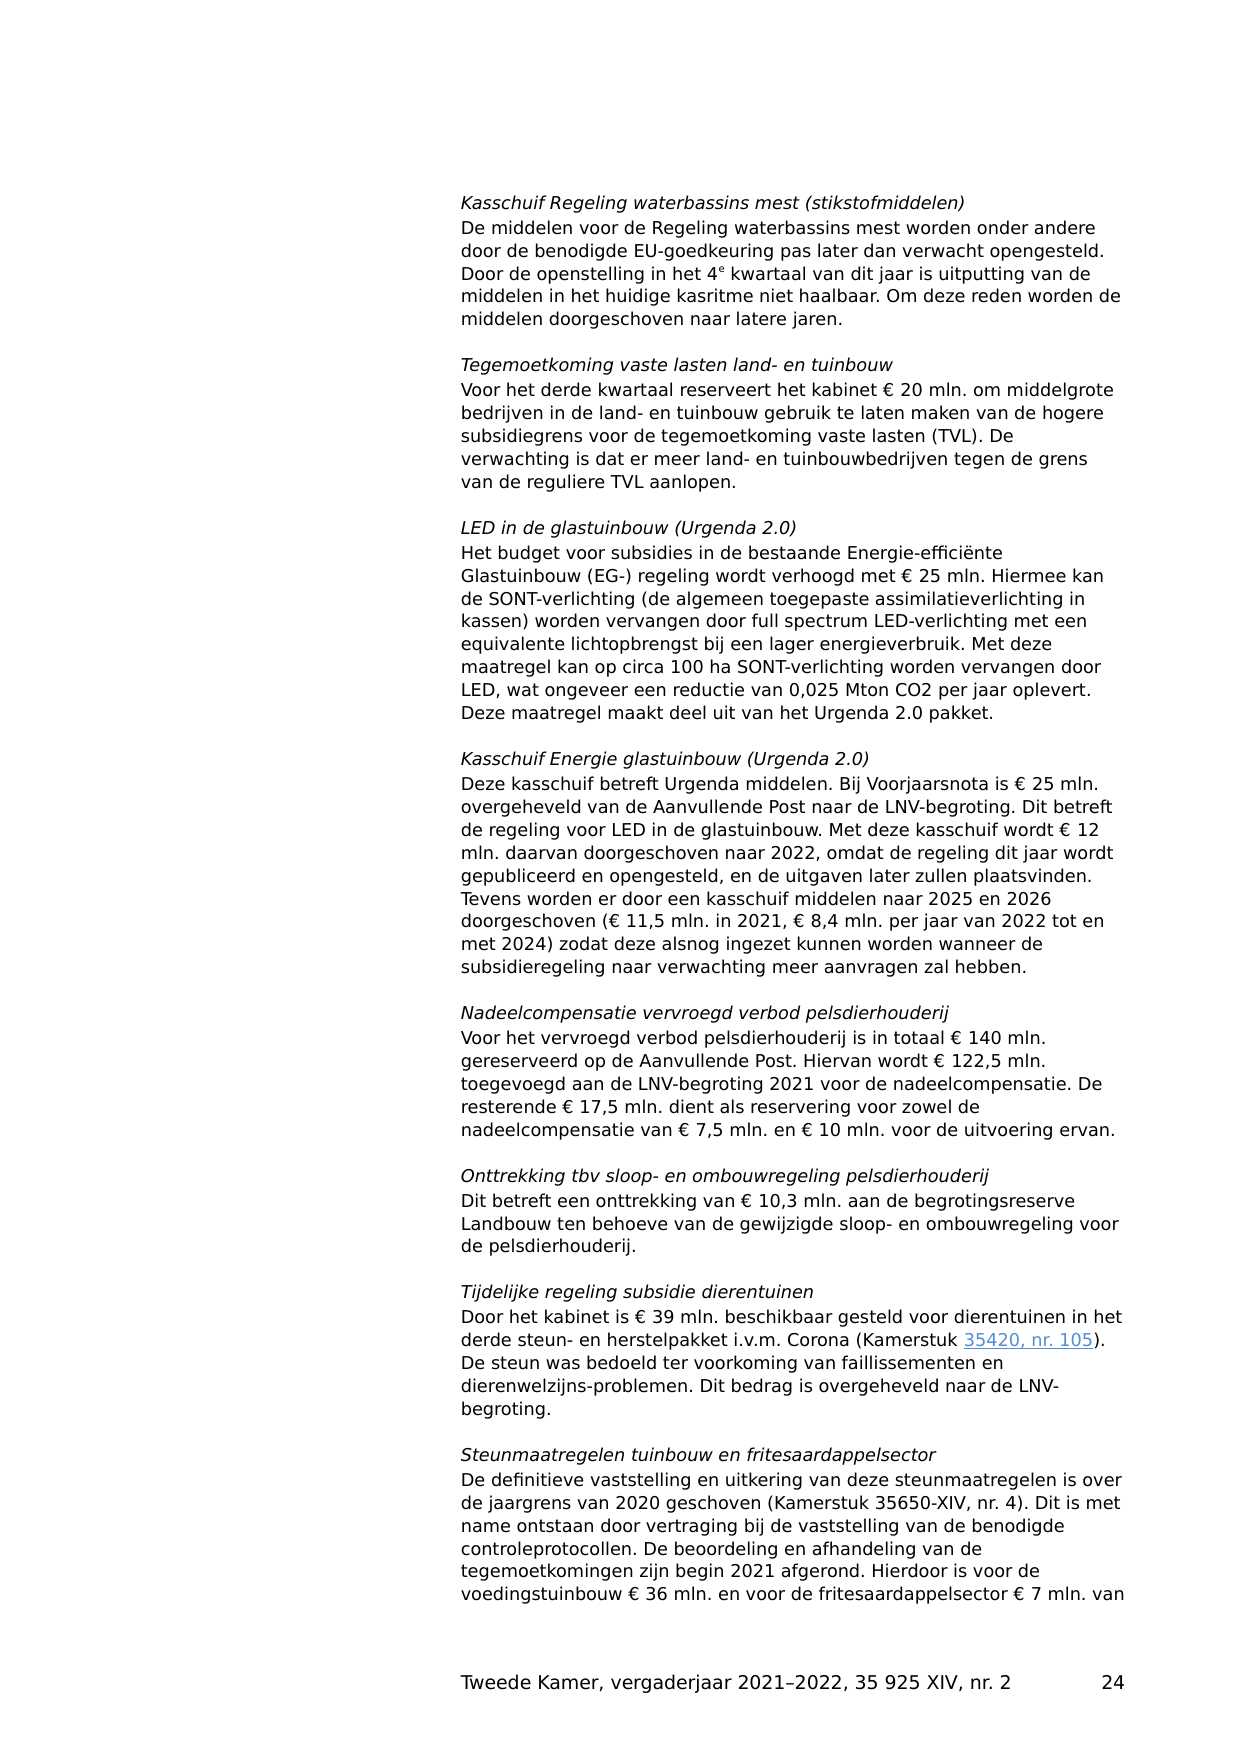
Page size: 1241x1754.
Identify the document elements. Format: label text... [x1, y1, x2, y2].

text Het budget voor subsidies in de bestaande Energie-efficiënte Glastuinbouw (EG-) regeling wordt verhoogd met € 25 mln. Hiermee kan de SONT-verlichting (de algemeen toegepaste assimilatieverlichting in kassen) worden vervangen door full spectrum LED-verlichting met een equivalente lichtopbrengst bij een lager energieverbruik. Met deze maatregel kan op circa 100 ha SONT-verlichting worden vervangen door LED, wat ongeveer een reductie van 0,025 Mton CO2 per jaar oplevert. Deze maatregel maakt deel uit van het Urgenda 2.0 pakket. [461, 541, 1125, 724]
text Nadeelcompensatie vervroegd verbod pelsdierhouderij [461, 1001, 1125, 1024]
text LED in de glastuinbouw (Urgenda 2.0) [461, 516, 1125, 539]
text Tegemoetkoming vaste lasten land- en tuinbouw [461, 353, 1125, 376]
text Kasschuif Regeling waterbassins mest (stikstofmiddelen) [461, 191, 1125, 214]
text Onttrekking tbv sloop- en ombouwregeling pelsdierhouderij [461, 1164, 1125, 1187]
text Dit betreft een onttrekking van € 10,3 mln. aan de begrotingsreserve Landbouw ten behoeve van de gewijzigde sloop- en ombouwregeling voor de pelsdierhouderij. [461, 1189, 1125, 1257]
text Voor het vervroegd verbod pelsdierhouderij is in totaal € 140 mln. gereserveerd op de Aanvullende Post. Hiervan wordt € 122,5 mln. toegevoegd aan de LNV-begroting 2021 voor de nadeelcompensatie. De resterende € 17,5 mln. dient als reservering voor zowel de nadeelcompensatie van € 7,5 mln. en € 10 mln. voor de uitvoering ervan. [461, 1026, 1125, 1141]
text Deze kasschuif betreft Urgenda middelen. Bij Voorjaarsnota is € 25 mln. overgeheveld van de Aanvullende Post naar de LNV-begroting. Dit betreft de regeling voor LED in de glastuinbouw. Met deze kasschuif wordt € 12 mln. daarvan doorgeschoven naar 2022, omdat de regeling dit jaar wordt gepubliceerd en opengesteld, en de uitgaven later zullen plaatsvinden. Tevens worden er door een kasschuif middelen naar 2025 en 2026 doorgeschoven (€ 11,5 mln. in 2021, € 8,4 mln. per jaar van 2022 tot en met 2024) zodat deze alsnog ingezet kunnen worden wanneer de subsidieregeling naar verwachting meer aanvragen zal hebben. [461, 772, 1125, 978]
text De middelen voor de Regeling waterbassins mest worden onder andere door de benodigde EU-goedkeuring pas later dan verwacht opengesteld. Door de openstelling in het 4e kwartaal van dit jaar is uitputting van de middelen in het huidige kasritme niet haalbaar. Om deze reden worden de middelen doorgeschoven naar latere jaren. [461, 216, 1125, 330]
text Steunmaatregelen tuinbouw en fritesaardappelsector [461, 1443, 1125, 1466]
text De definitieve vaststelling en uitkering van deze steunmaatregelen is over de jaargrens van 2020 geschoven (Kamerstuk 35650-XIV, nr. 4). Dit is met name ontstaan door vertraging bij de vaststelling van de benodigde controleprotocollen. De beoordeling en afhandeling van de tegemoetkomingen zijn begin 2021 afgerond. Hierdoor is voor de voedingstuinbouw € 36 mln. en voor de fritesaardappelsector € 7 mln. van [461, 1468, 1125, 1605]
text Door het kabinet is € 39 mln. beschikbaar gesteld voor dierentuinen in het derde steun- en herstelpakket i.v.m. Corona (Kamerstuk 35420, nr. 105). De steun was bedoeld ter voorkoming van faillissementen en dierenwelzijns-problemen. Dit bedrag is overgeheveld naar de LNV-begroting. [461, 1305, 1125, 1420]
text Voor het derde kwartaal reserveert het kabinet € 20 mln. om middelgrote bedrijven in de land- en tuinbouw gebruik te laten maken van de hogere subsidiegrens voor de tegemoetkoming vaste lasten (TVL). De verwachting is dat er meer land- en tuinbouwbedrijven tegen de grens van de reguliere TVL aanlopen. [461, 378, 1125, 493]
text Kasschuif Energie glastuinbouw (Urgenda 2.0) [461, 747, 1125, 770]
text Tijdelijke regeling subsidie dierentuinen [461, 1280, 1125, 1303]
